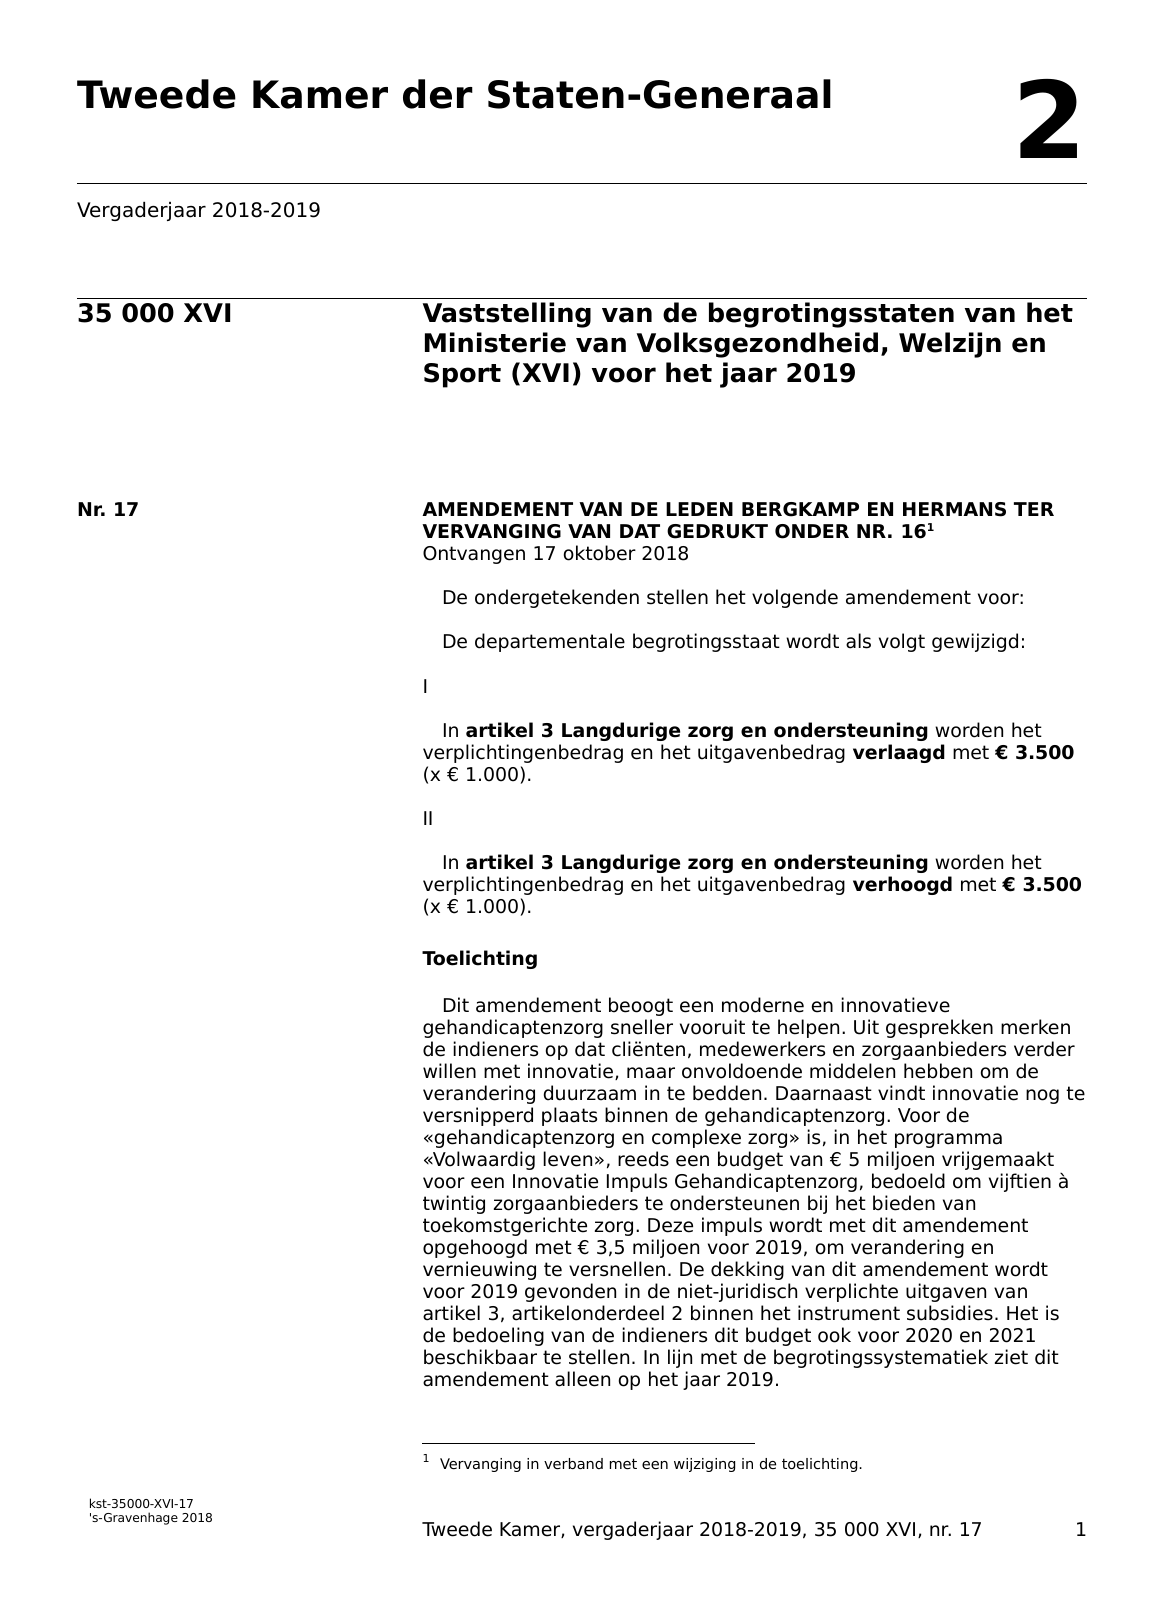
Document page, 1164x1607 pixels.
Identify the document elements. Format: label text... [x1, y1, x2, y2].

text I [422, 676, 1087, 697]
subtitle 35 000 XVI Vaststelling van de begrotingsstaten van het Ministerie van Volksgezondheid, Welzijn en Sport (XVI) voor het jaar 2019 [77, 299, 1087, 388]
subtitle Toelichting [422, 948, 1087, 970]
text De ondergetekenden stellen het volgende amendement voor: [422, 587, 1087, 609]
table_cell Vergaderjaar 2018-2019 [77, 184, 1087, 298]
table_header Tweede Kamer der Staten-Generaal [77, 59, 886, 183]
table_header 2 [886, 59, 1087, 183]
text Dit amendement beoogt een moderne en innovatieve gehandicaptenzorg sneller vooruit te helpen. Uit gesprekken merken de indieners op dat cliënten, medewerkers en zorgaanbieders verder willen met innovatie, maar onvoldoende middelen hebben om de verandering duurzaam in te bedden. Daarnaast vindt innovatie nog te versnipperd plaats binnen de gehandicaptenzorg. Voor de «gehandicaptenzorg en complexe zorg» is, in het programma «Volwaardig leven», reeds een budget van € 5 miljoen vrijgemaakt voor een Innovatie Impuls Gehandicaptenzorg, bedoeld om vijftien à twintig zorgaanbieders te ondersteunen bij het bieden van toekomstgerichte zorg. Deze impuls wordt met dit amendement opgehoogd met € 3,5 miljoen voor 2019, om verandering en vernieuwing te versnellen. De dekking van dit amendement wordt voor 2019 gevonden in de niet-juridisch verplichte uitgaven van artikel 3, artikelonderdeel 2 binnen het instrument subsidies. Het is de bedoeling van de indieners dit budget ook voor 2020 en 2021 beschikbaar te stellen. In lijn met de begrotingssystematiek ziet dit amendement alleen op het jaar 2019. [422, 995, 1087, 1391]
text II [422, 808, 1087, 830]
text In artikel 3 Langdurige zorg en ondersteuning worden het verplichtingenbedrag en het uitgavenbedrag verhoogd met € 3.500 (x € 1.000). [422, 852, 1087, 918]
subtitle Nr. 17 AMENDEMENT VAN DE LEDEN BERGKAMP EN HERMANS TER VERVANGING VAN DAT GEDRUKT ONDER NR. 16 [77, 499, 1087, 543]
text In artikel 3 Langdurige zorg en ondersteuning worden het verplichtingenbedrag en het uitgavenbedrag verlaagd met € 3.500 (x € 1.000). [422, 720, 1087, 786]
text De departementale begrotingsstaat wordt als volgt gewijzigd: [422, 631, 1087, 653]
text 's-Gravenhage 2018 [88, 1511, 323, 1525]
text kst-35000-XVI-17 [88, 1497, 323, 1511]
text Vervanging in verband met een wijziging in de toelichting. [422, 1452, 1087, 1474]
text Ontvangen 17 oktober 2018 [422, 543, 1087, 565]
